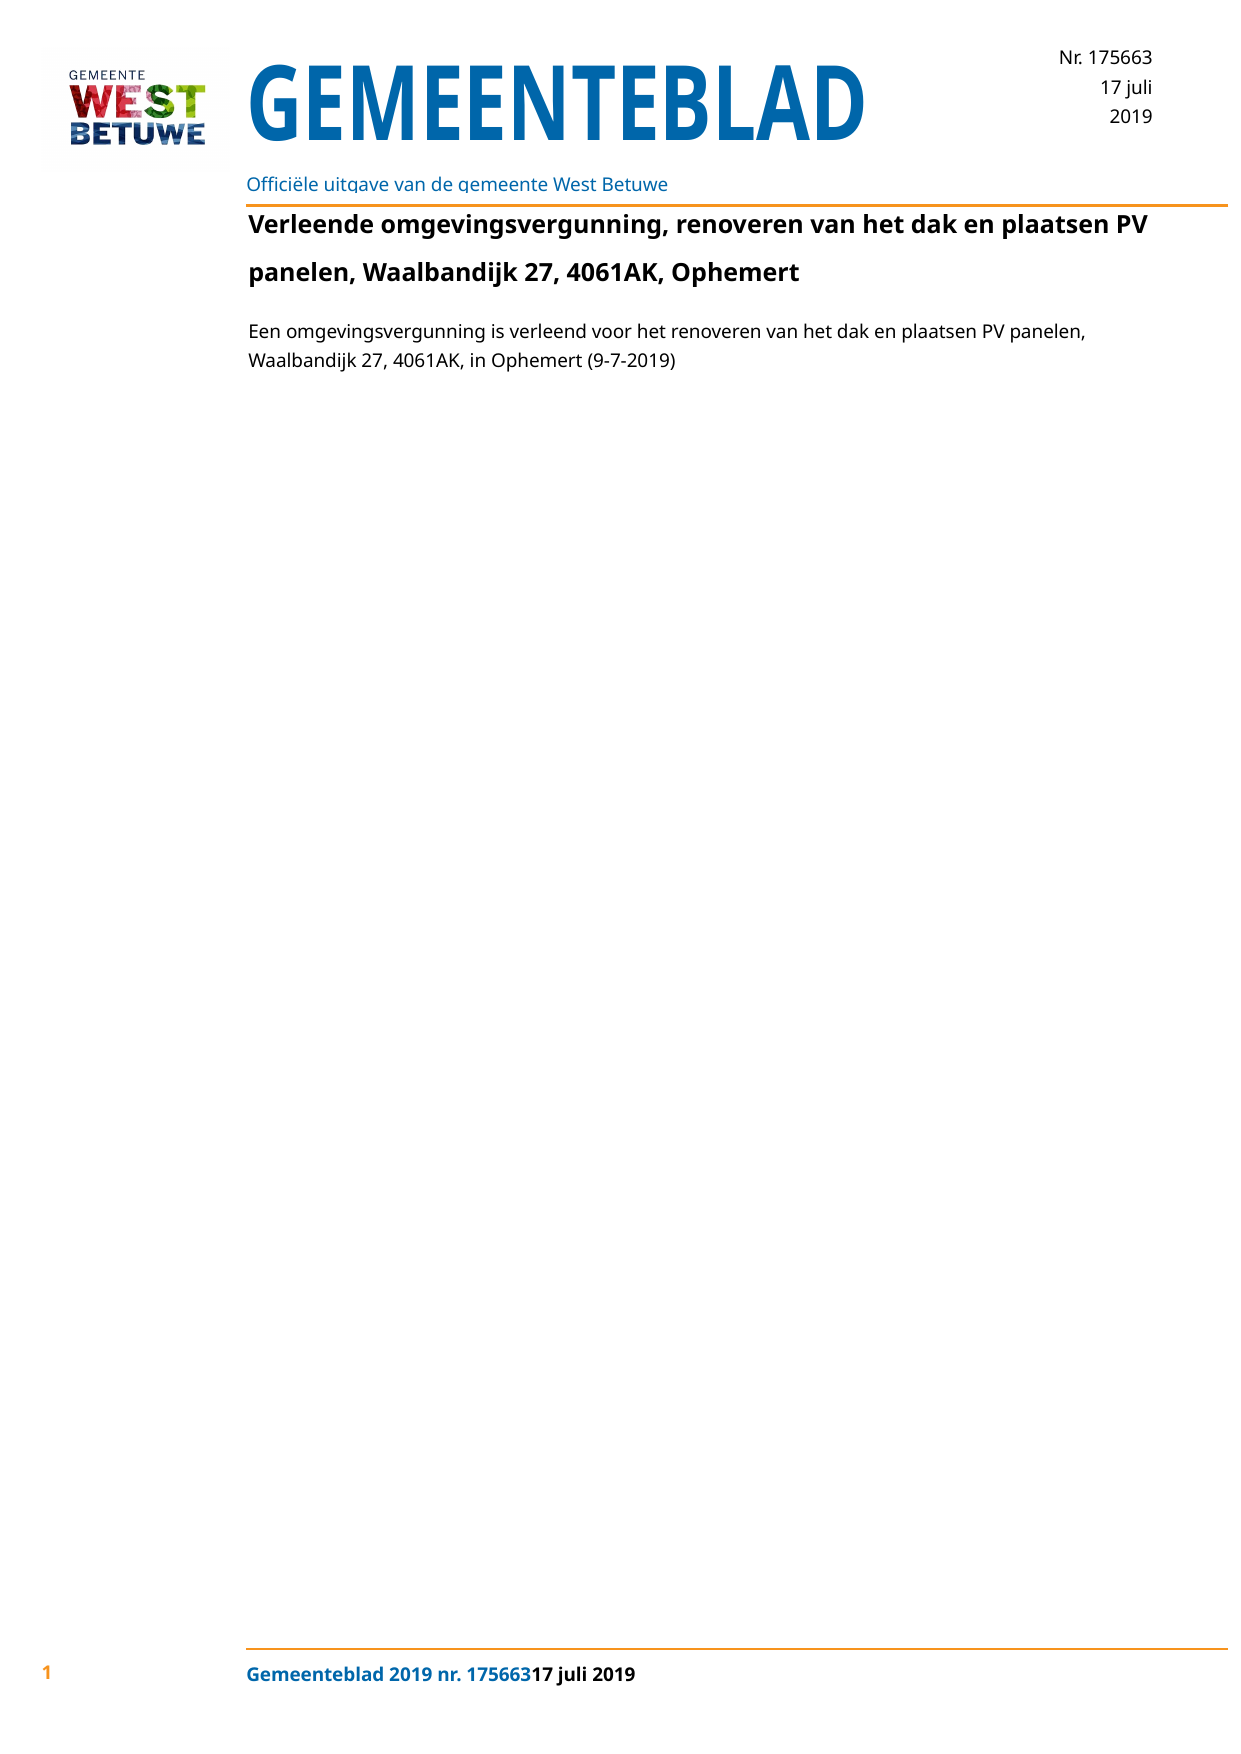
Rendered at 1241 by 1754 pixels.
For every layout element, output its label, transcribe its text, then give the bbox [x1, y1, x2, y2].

text Verleende omgevingsvergunning, renoveren van het dak en plaatsen PV panelen, Waalbandijk 27, 4061AK, Ophemert [248, 207, 1152, 288]
picture [41, 47, 231, 172]
text Een omgevingsvergunning is verleend voor het renoveren van het dak en plaatsen PV panelen, Waalbandijk 27, 4061AK, in Ophemert (9-7-2019) [248, 318, 1152, 373]
